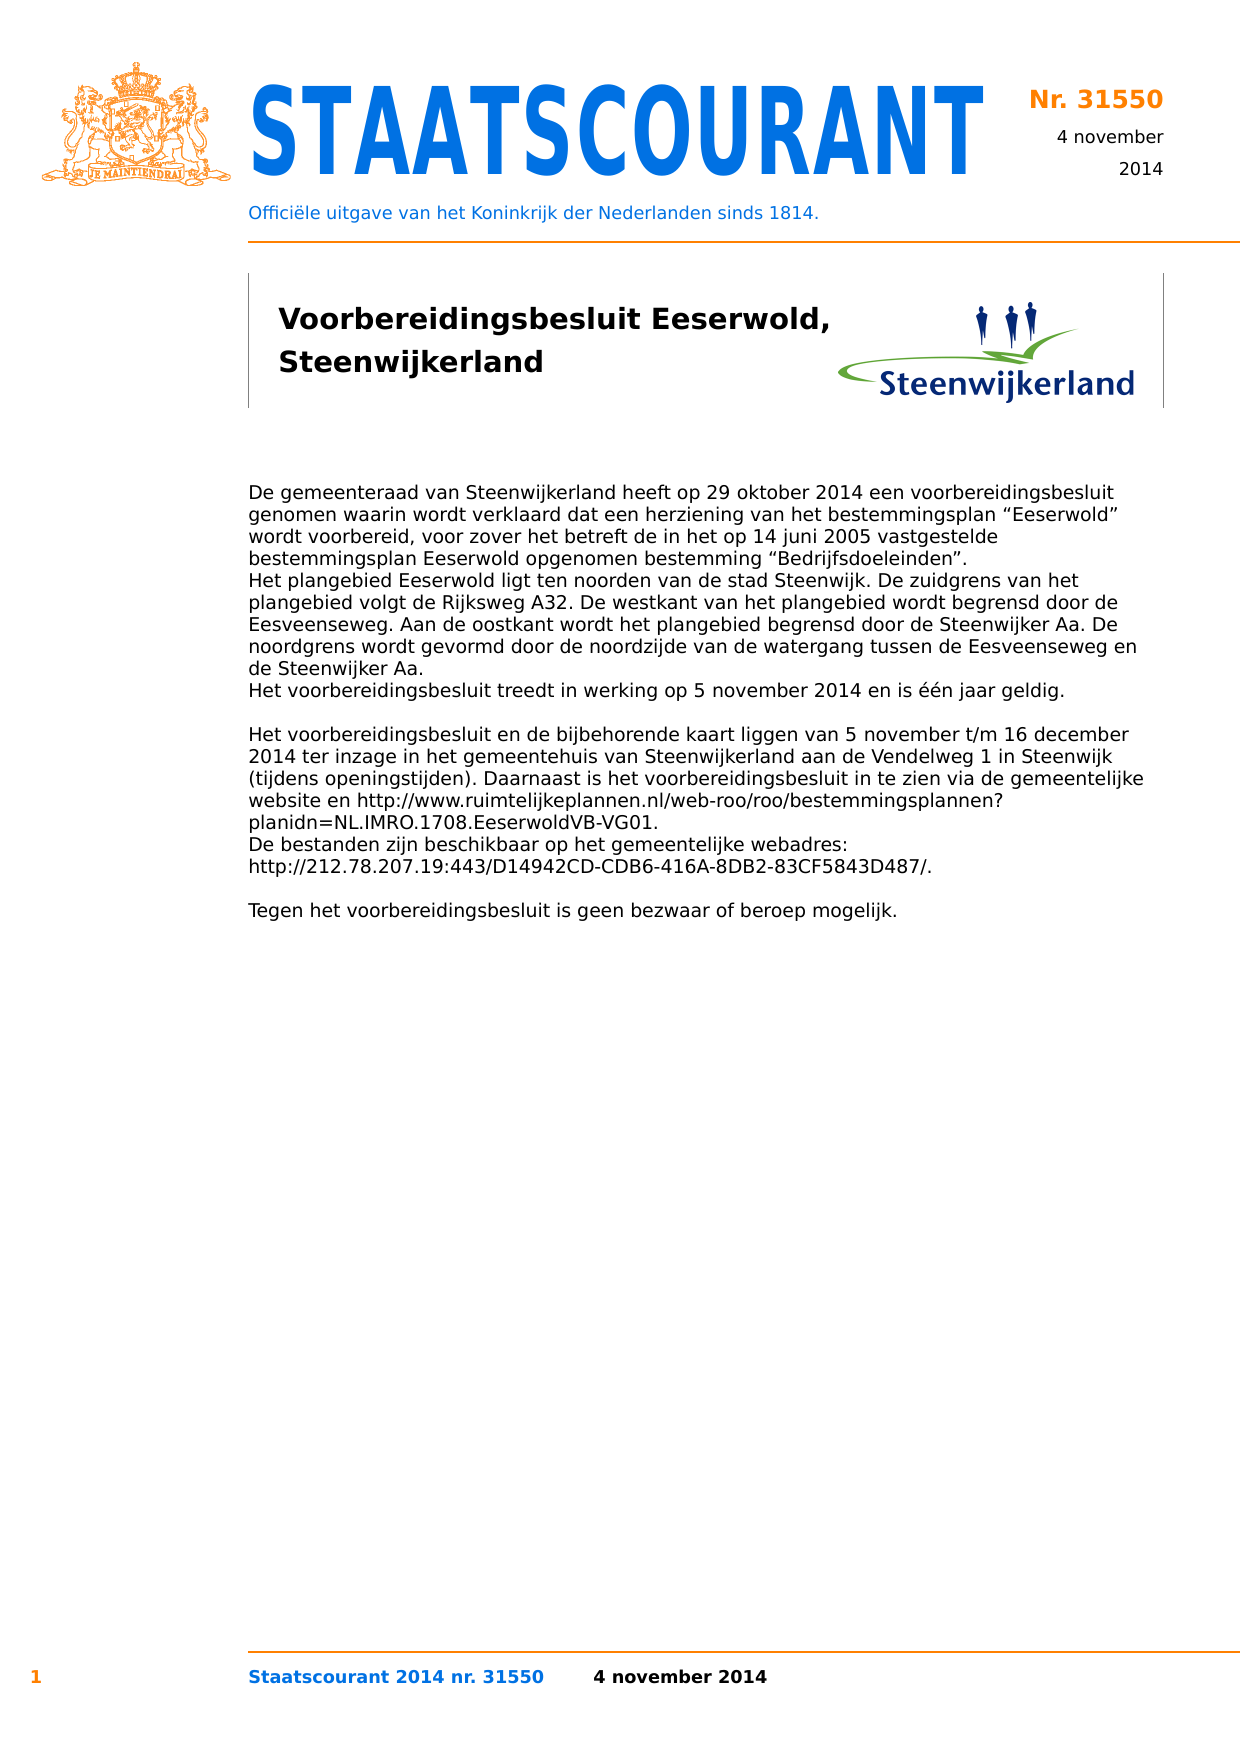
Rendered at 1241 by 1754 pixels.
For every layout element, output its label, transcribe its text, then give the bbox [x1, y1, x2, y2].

picture [838, 302, 1134, 403]
text De bestanden zijn beschikbaar op het gemeentelijke webadres: http://212.78.207.19:443/D14942CD-CDB6-416A-8DB2-83CF5843D487/. [248, 834, 1163, 878]
picture [41, 62, 231, 186]
text De gemeenteraad van Steenwijkerland heeft op 29 oktober 2014 een voorbereidingsbesluit genomen waarin wordt verklaard dat een herziening van het bestemmingsplan “Eeserwold” wordt voorbereid, voor zover het betreft de in het op 14 juni 2005 vastgestelde bestemmingsplan Eeserwold opgenomen bestemming “Bedrijfsdoeleinden”. [248, 482, 1163, 570]
table_cell 4 november [998, 121, 1240, 153]
table_header STAATSCOURANT [248, 62, 998, 203]
text Tegen het voorbereidingsbesluit is geen bezwaar of beroep mogelijk. [248, 900, 1163, 922]
table_header Nr. 31550 [998, 62, 1240, 121]
text Het voorbereidingsbesluit en de bijbehorende kaart liggen van 5 november t/m 16 december 2014 ter inzage in het gemeentehuis van Steenwijkerland aan de Vendelweg 1 in Steenwijk (tijdens openingstijden). Daarnaast is het voorbereidingsbesluit in te zien via de gemeentelijke website en http://www.ruimtelijkeplannen.nl/web-roo/roo/bestemmingsplannen?planidn=NL.IMRO.1708.EeserwoldVB-VG01. [248, 724, 1163, 834]
text Het voorbereidingsbesluit treedt in werking op 5 november 2014 en is één jaar geldig. [248, 680, 1163, 702]
table_header [25, 62, 248, 241]
table_cell Officiële uitgave van het Koninkrijk der Nederlanden sinds 1814. [248, 203, 1240, 241]
table_cell 2014 [998, 153, 1240, 203]
subtitle Voorbereidingsbesluit Eeserwold, Steenwijkerland [249, 273, 1163, 408]
text Het plangebied Eeserwold ligt ten noorden van de stad Steenwijk. De zuidgrens van het plangebied volgt de Rijksweg A32. De westkant van het plangebied wordt begrensd door de Eesveenseweg. Aan de oostkant wordt het plangebied begrensd door de Steenwijker Aa. De noordgrens wordt gevormd door de noordzijde van de watergang tussen de Eesveenseweg en de Steenwijker Aa. [248, 570, 1163, 680]
